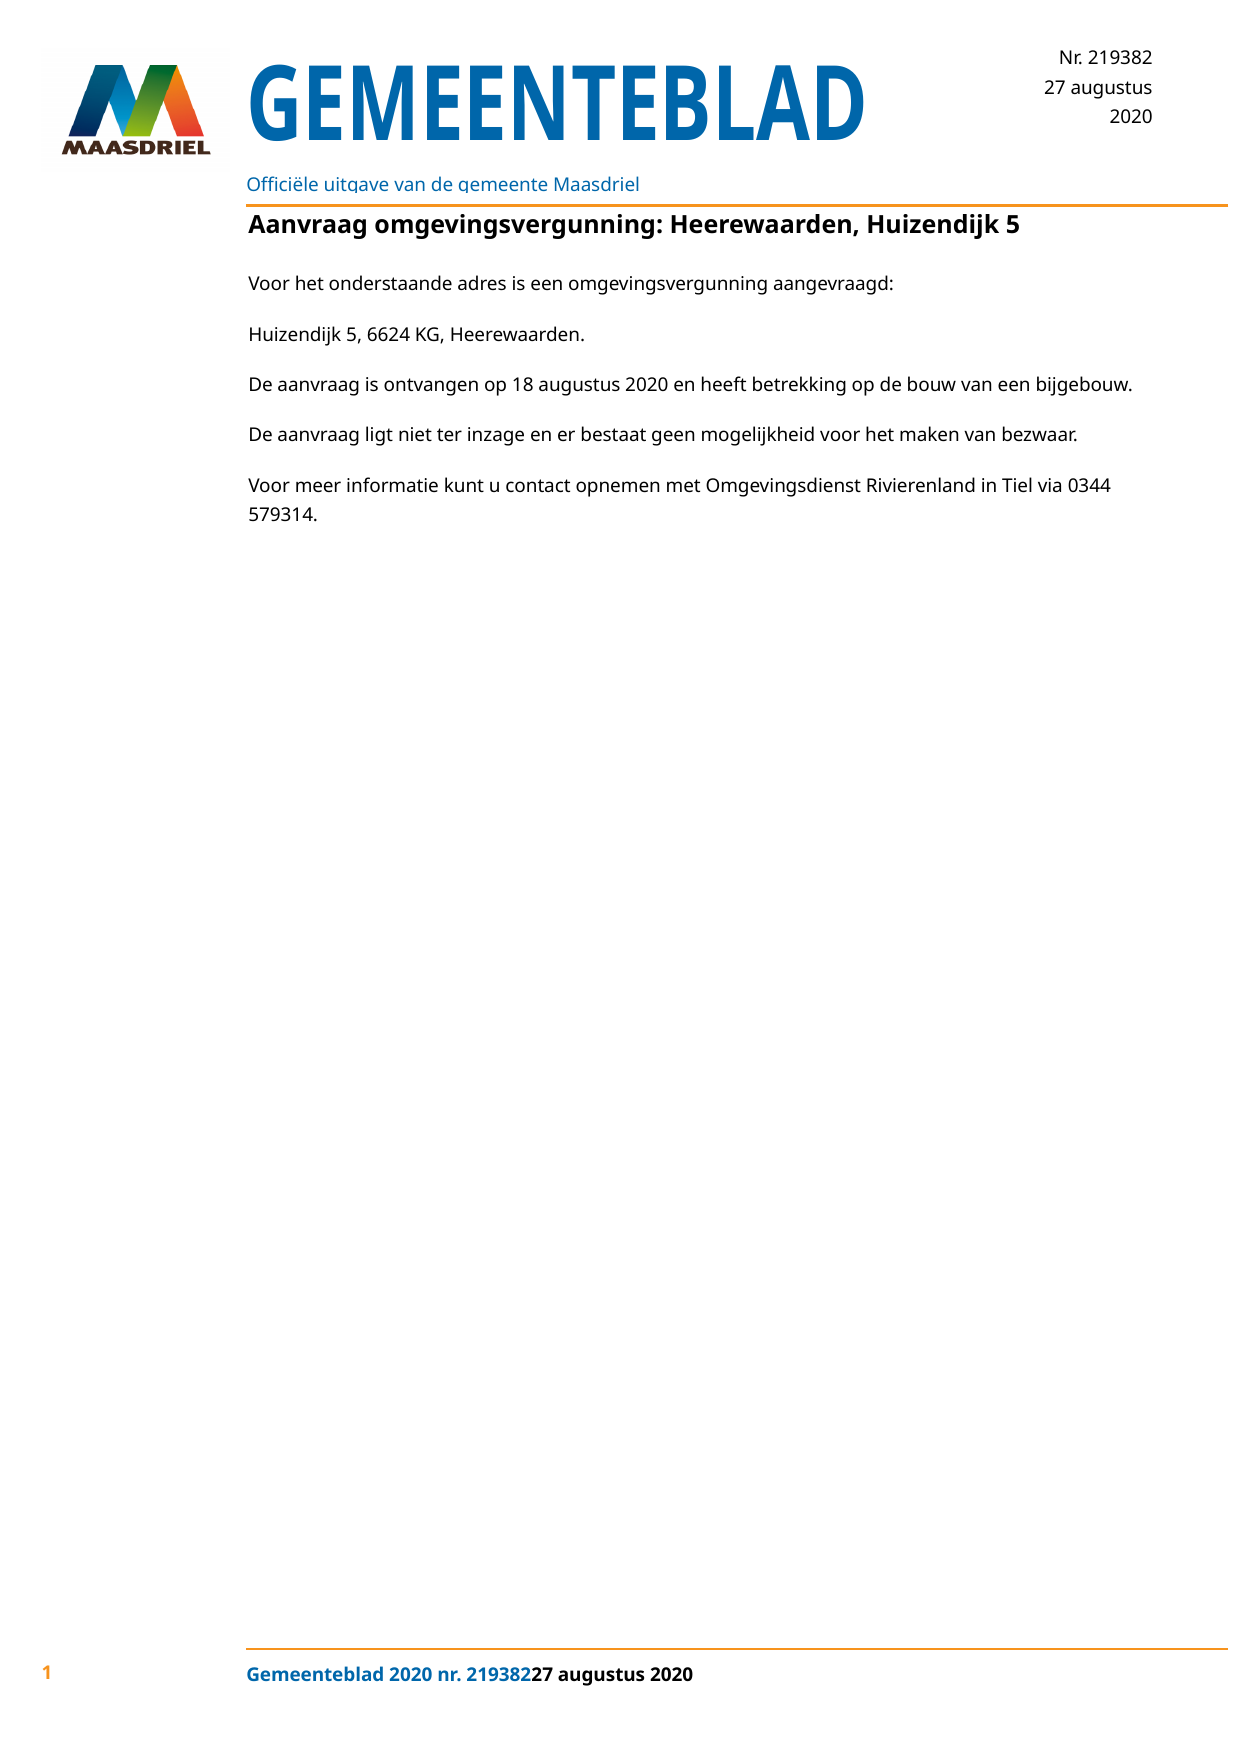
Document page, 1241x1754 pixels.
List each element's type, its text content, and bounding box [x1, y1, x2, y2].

text Aanvraag omgevingsvergunning: Heerewaarden, Huizendijk 5 [248, 207, 1152, 241]
text Voor meer informatie kunt u contact opnemen met Omgevingsdienst Rivierenland in Tiel via 0344 579314. [248, 472, 1152, 527]
text Voor het onderstaande adres is een omgevingsvergunning aangevraagd: [248, 270, 1152, 296]
picture [41, 47, 231, 172]
text Huizendijk 5, 6624 KG, Heerewaarden. [248, 321, 1152, 346]
text De aanvraag is ontvangen op 18 augustus 2020 en heeft betrekking op de bouw van een bijgebouw. [248, 371, 1152, 397]
text De aanvraag ligt niet ter inzage en er bestaat geen mogelijkheid voor het maken van bezwaar. [248, 422, 1152, 447]
